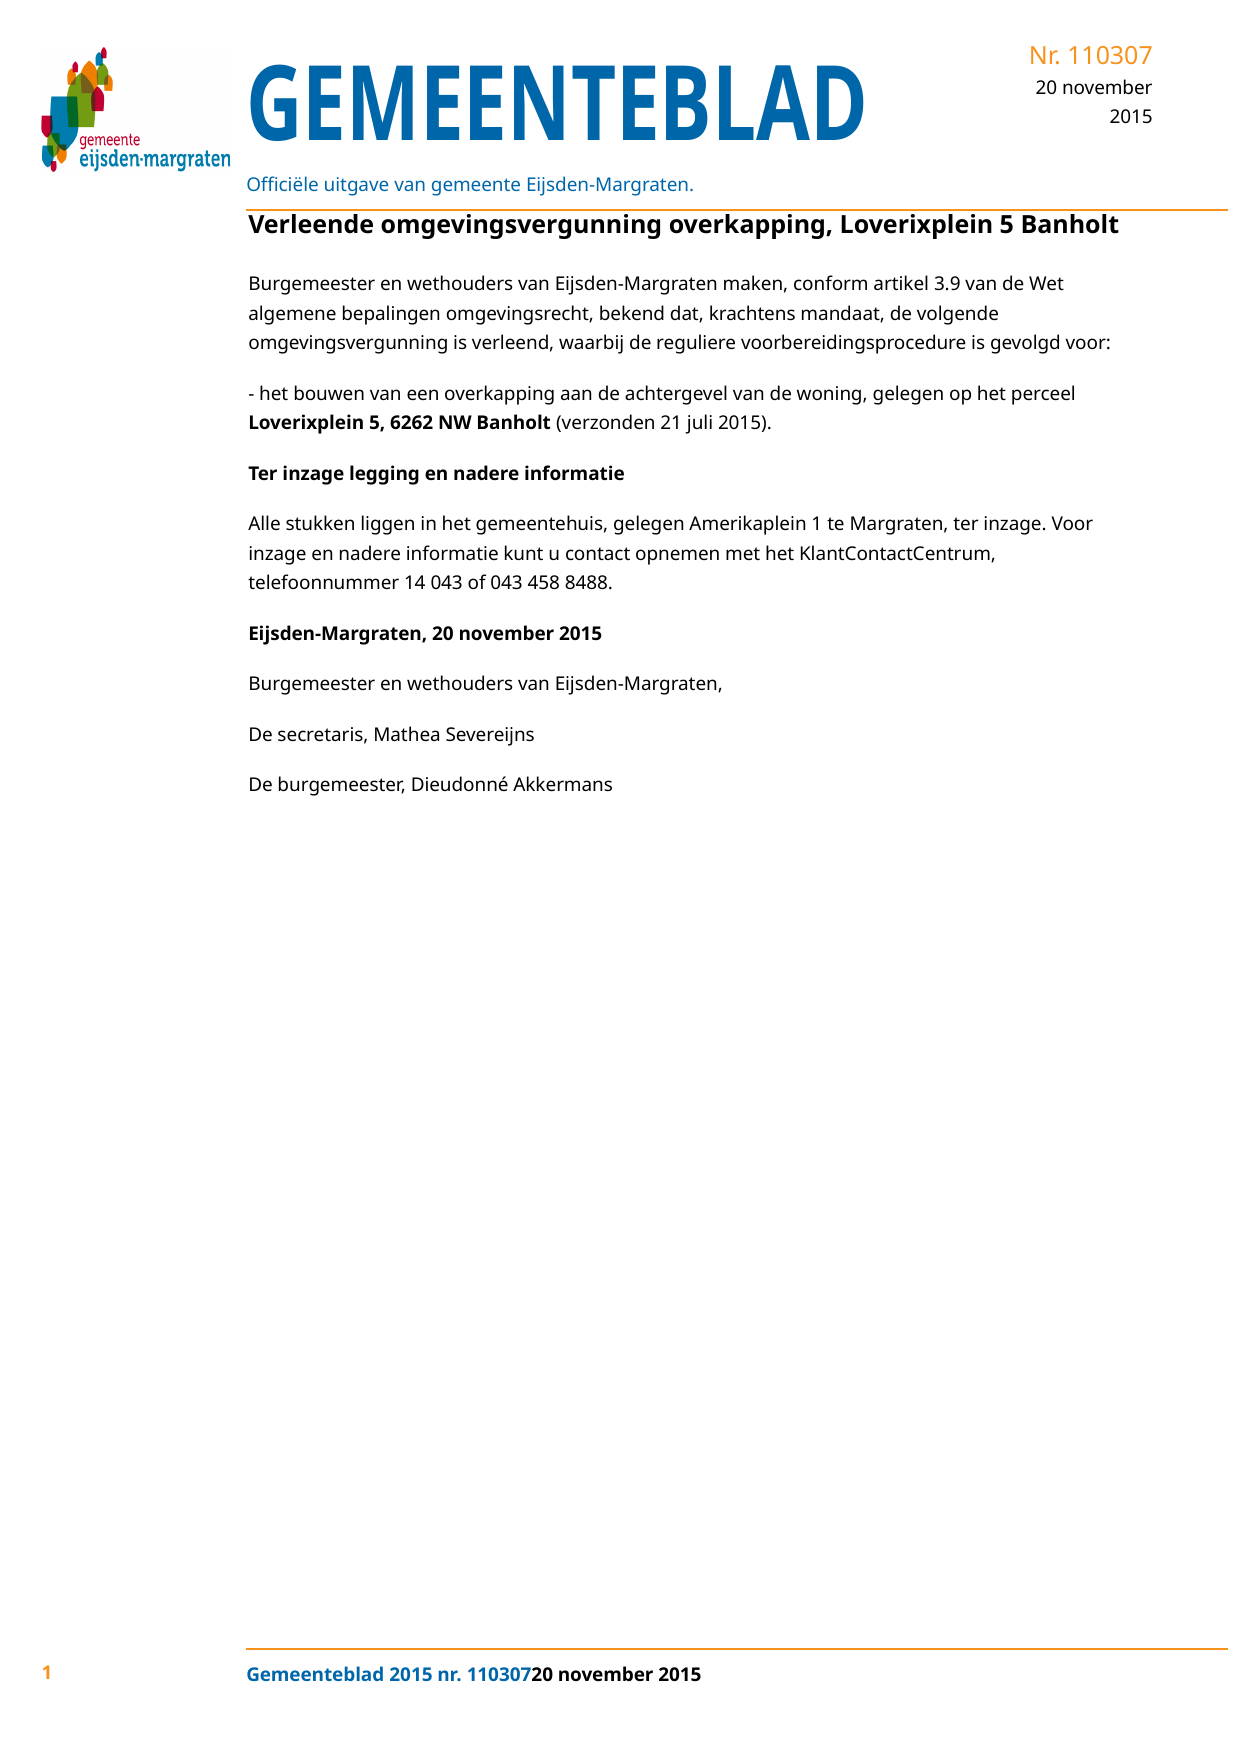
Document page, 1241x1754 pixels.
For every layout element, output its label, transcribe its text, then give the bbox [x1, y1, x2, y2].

picture [41, 47, 231, 172]
text Alle stukken liggen in het gemeentehuis, gelegen Amerikaplein 1 te Margraten, ter inzage. Voor inzage en nadere informatie kunt u contact opnemen met het KlantContactCentrum, telefoonnummer 14 043 of 043 458 8488. [248, 510, 1152, 595]
text Eijsden-Margraten, 20 november 2015 [248, 620, 1152, 646]
text De secretaris, Mathea Severeijns [248, 721, 1152, 746]
text Ter inzage legging en nadere informatie [248, 460, 1152, 486]
text - het bouwen van een overkapping aan de achtergevel van de woning, gelegen op het perceel Loverixplein 5, 6262 NW Banholt (verzonden 21 juli 2015). [248, 380, 1152, 435]
text Burgemeester en wethouders van Eijsden-Margraten maken, conform artikel 3.9 van de Wet algemene bepalingen omgevingsrecht, bekend dat, krachtens mandaat, de volgende omgevingsvergunning is verleend, waarbij de reguliere voorbereidingsprocedure is gevolgd voor: [248, 270, 1152, 355]
text Verleende omgevingsvergunning overkapping, Loverixplein 5 Banholt [248, 211, 1152, 241]
text De burgemeester, Dieudonné Akkermans [248, 771, 1152, 797]
text Burgemeester en wethouders van Eijsden-Margraten, [248, 670, 1152, 696]
